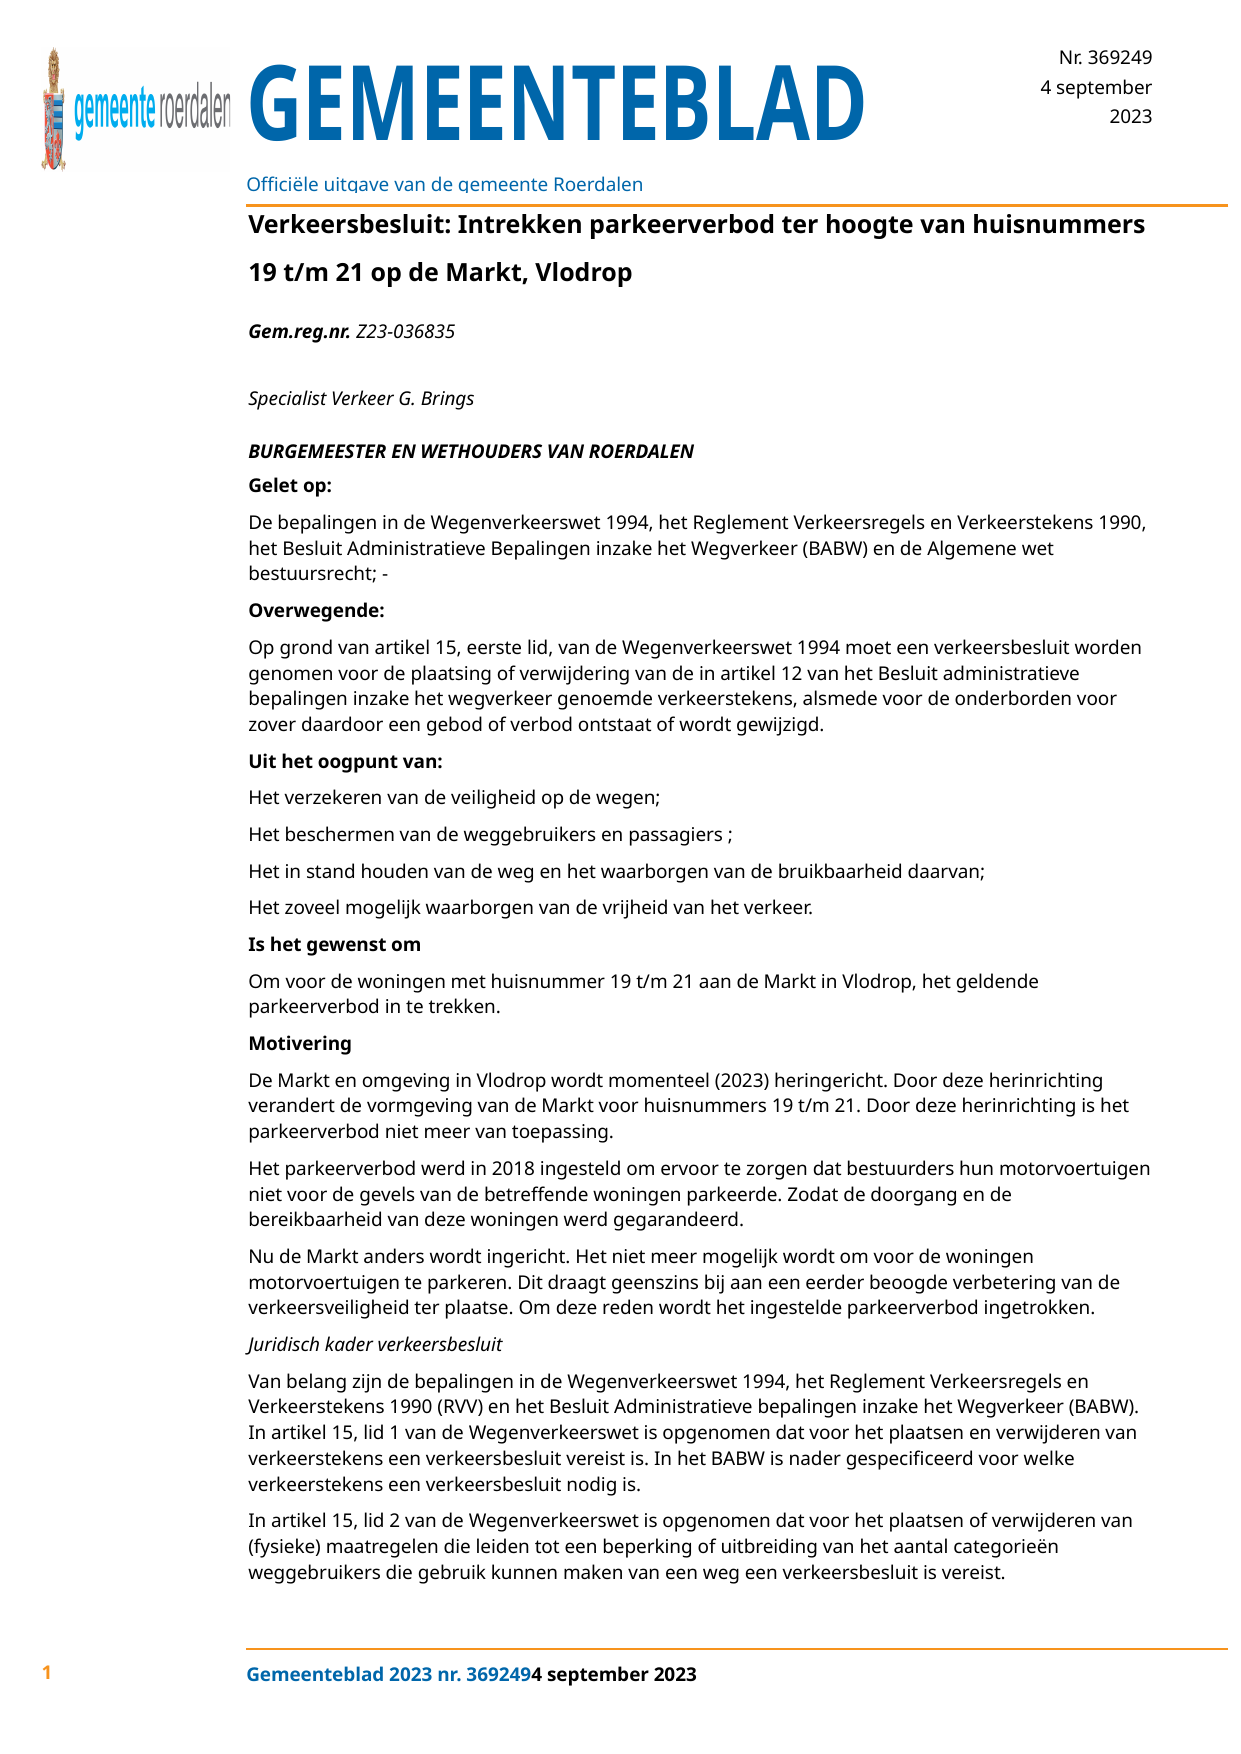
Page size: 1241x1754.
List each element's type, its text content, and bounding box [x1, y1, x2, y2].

text Motivering [248, 1030, 1152, 1056]
text Van belang zijn de bepalingen in de Wegenverkeerswet 1994, het Reglement Verkeersregels en Verkeerstekens 1990 (RVV) en het Besluit Administratieve bepalingen inzake het Wegverkeer (BABW). In artikel 15, lid 1 van de Wegenverkeerswet is opgenomen dat voor het plaatsen en verwijderen van verkeerstekens een verkeersbesluit vereist is. In het BABW is nader gespecificeerd voor welke verkeerstekens een verkeersbesluit nodig is. [248, 1368, 1152, 1497]
text Nu de Markt anders wordt ingericht. Het niet meer mogelijk wordt om voor de woningen motorvoertuigen te parkeren. Dit draagt geenszins bij aan een eerder beoogde verbetering van de verkeersveiligheid ter plaatse. Om deze reden wordt het ingestelde parkeerverbod ingetrokken. [248, 1243, 1152, 1320]
text In artikel 15, lid 2 van de Wegenverkeerswet is opgenomen dat voor het plaatsen of verwijderen van (fysieke) maatregelen die leiden tot een beperking of uitbreiding van het aantal categorieën weggebruikers die gebruik kunnen maken van een weg een verkeersbesluit is vereist. [248, 1507, 1152, 1585]
text Specialist Verkeer G. Brings [248, 386, 1152, 411]
text Juridisch kader verkeersbesluit [248, 1331, 1152, 1357]
text Het verzekeren van de veiligheid op de wegen; [248, 784, 1152, 810]
text Om voor de woningen met huisnummer 19 t/m 21 aan de Markt in Vlodrop, het geldende parkeerverbod in te trekken. [248, 968, 1152, 1019]
text Het parkeerverbod werd in 2018 ingesteld om ervoor te zorgen dat bestuurders hun motorvoertuigen niet voor de gevels van de betreffende woningen parkeerde. Zodat de doorgang en de bereikbaarheid van deze woningen werd gegarandeerd. [248, 1155, 1152, 1232]
text Het zoveel mogelijk waarborgen van de vrijheid van het verkeer. [248, 894, 1152, 920]
text Gem.reg.nr. Z23-036835 [248, 318, 1152, 344]
picture [41, 47, 231, 172]
text Overwegende: [248, 597, 1152, 623]
text De Markt en omgeving in Vlodrop wordt momenteel (2023) heringericht. Door deze herinrichting verandert de vormgeving van de Markt voor huisnummers 19 t/m 21. Door deze herinrichting is het parkeerverbod niet meer van toepassing. [248, 1067, 1152, 1144]
text Op grond van artikel 15, eerste lid, van de Wegenverkeerswet 1994 moet een verkeersbesluit worden genomen voor de plaatsing of verwijdering van de in artikel 12 van het Besluit administratieve bepalingen inzake het wegverkeer genoemde verkeerstekens, alsmede voor de onderborden voor zover daardoor een gebod of verbod ontstaat of wordt gewijzigd. [248, 634, 1152, 737]
text Het in stand houden van de weg en het waarborgen van de bruikbaarheid daarvan; [248, 858, 1152, 883]
text Is het gewenst om [248, 931, 1152, 957]
text Gelet op: [248, 472, 1152, 498]
text Uit het oogpunt van: [248, 748, 1152, 773]
text De bepalingen in de Wegenverkeerswet 1994, het Reglement Verkeersregels en Verkeerstekens 1990, het Besluit Administratieve Bepalingen inzake het Wegverkeer (BABW) en de Algemene wet bestuursrecht; - [248, 509, 1152, 586]
text BURGEMEESTER EN WETHOUDERS VAN ROERDALEN [248, 438, 1152, 464]
text Het beschermen van de weggebruikers en passagiers ; [248, 821, 1152, 847]
text Verkeersbesluit: Intrekken parkeerverbod ter hoogte van huisnummers 19 t/m 21 op de Markt, Vlodrop [248, 207, 1152, 288]
